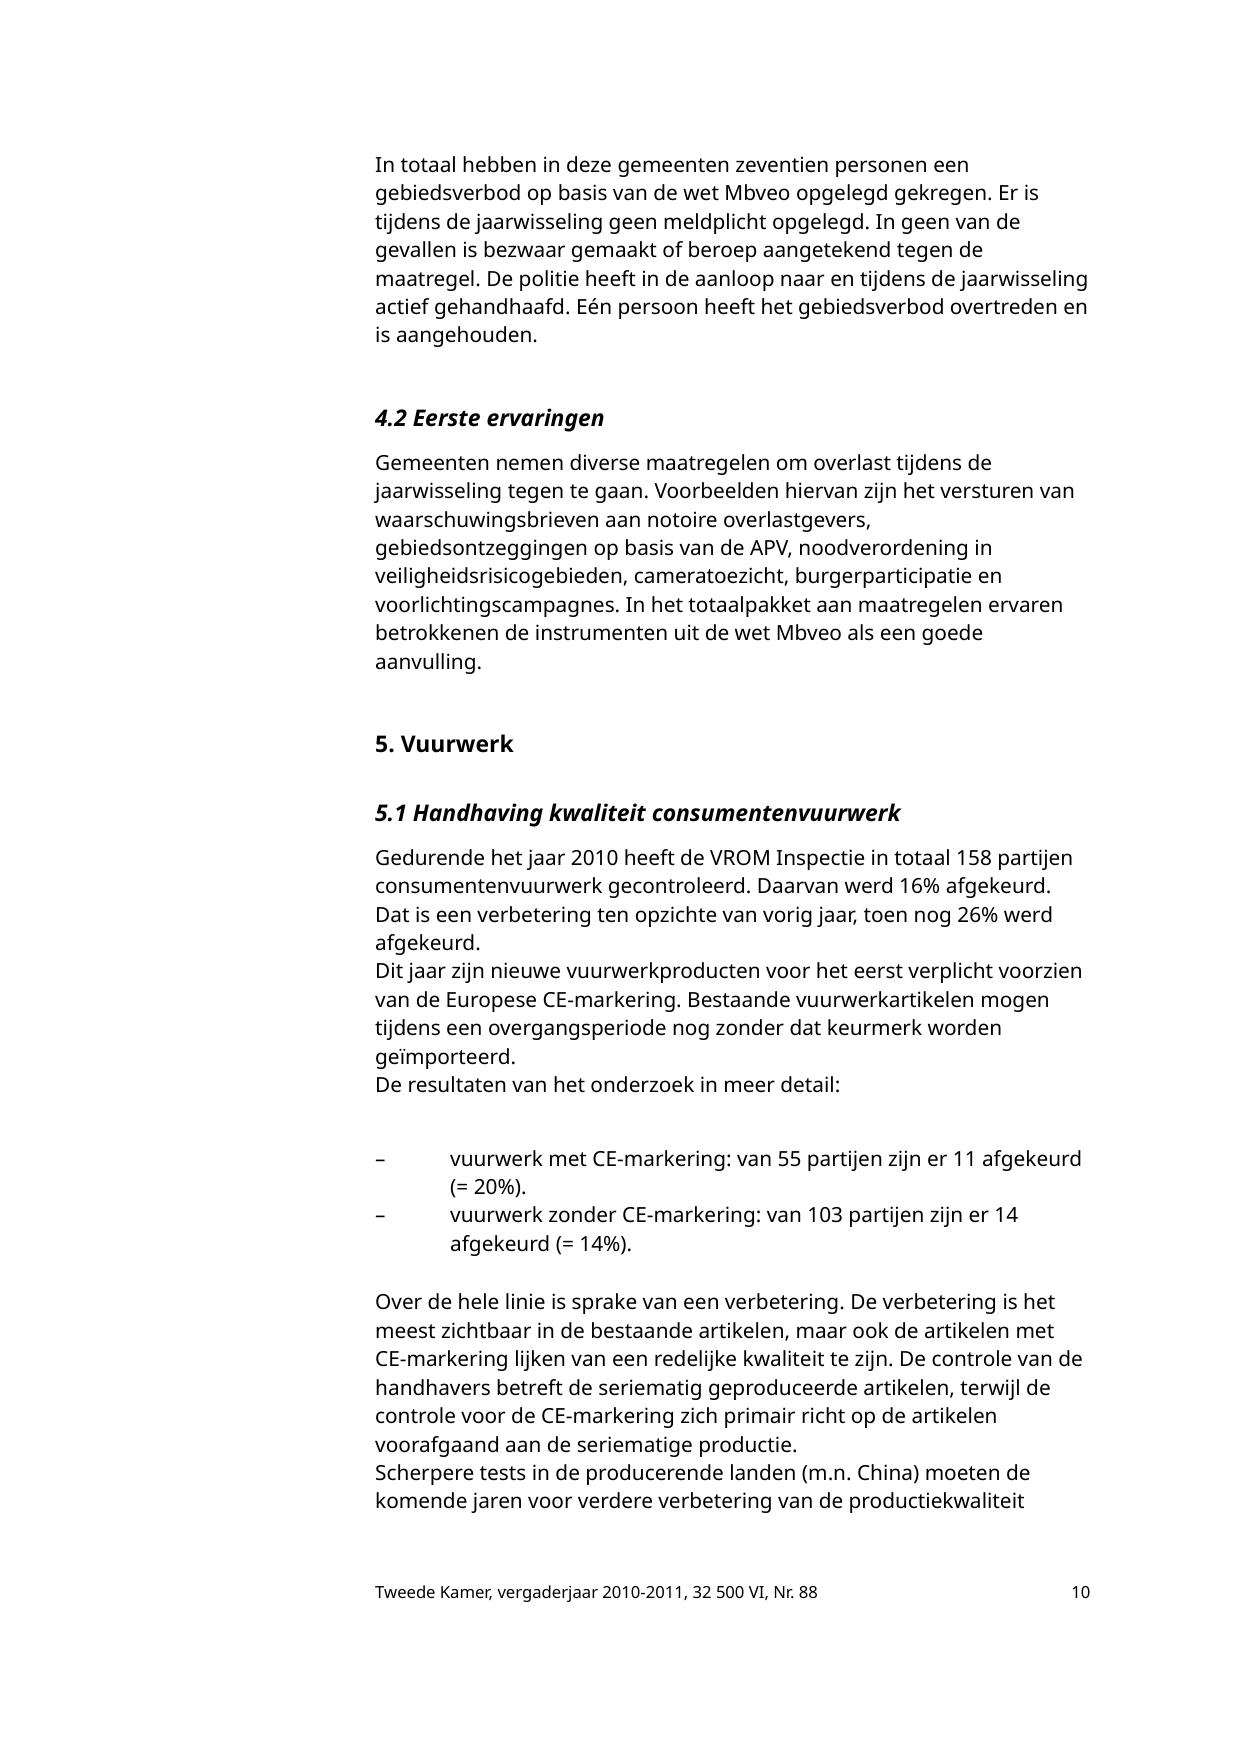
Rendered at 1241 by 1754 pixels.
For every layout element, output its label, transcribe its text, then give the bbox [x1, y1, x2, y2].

list vuurwerk met CE-markering: van 55 partijen zijn er 11 afgekeurd (= 20%). [375, 1144, 1090, 1201]
subtitle 5. Vuurwerk [375, 728, 1090, 759]
subtitle 4.2 Eerste ervaringen [375, 402, 1090, 433]
text De resultaten van het onderzoek in meer detail: [375, 1070, 1090, 1099]
text Gedurende het jaar 2010 heeft de VROM Inspectie in totaal 158 partijen consumentenvuurwerk gecontroleerd. Daarvan werd 16% afgekeurd. Dat is een verbetering ten opzichte van vorig jaar, toen nog 26% werd afgekeurd. [375, 843, 1090, 957]
subtitle 5.1 Handhaving kwaliteit consumentenvuurwerk [375, 797, 1090, 828]
text In totaal hebben in deze gemeenten zeventien personen een gebiedsverbod op basis van de wet Mbveo opgelegd gekregen. Er is tijdens de jaarwisseling geen meldplicht opgelegd. In geen van de gevallen is bezwaar gemaakt of beroep aangetekend tegen de maatregel. De politie heeft in de aanloop naar en tijdens de jaarwisseling actief gehandhaafd. Eén persoon heeft het gebiedsverbod overtreden en is aangehouden. [375, 150, 1090, 349]
list vuurwerk zonder CE-markering: van 103 partijen zijn er 14 afgekeurd (= 14%). [375, 1201, 1090, 1257]
text Over de hele linie is sprake van een verbetering. De verbetering is het meest zichtbaar in de bestaande artikelen, maar ook de artikelen met CE-markering lijken van een redelijke kwaliteit te zijn. De controle van de handhavers betreft de seriematig geproduceerde artikelen, terwijl de controle voor de CE-markering zich primair richt op de artikelen voorafgaand aan de seriematige productie. [375, 1287, 1090, 1458]
text Gemeenten nemen diverse maatregelen om overlast tijdens de jaarwisseling tegen te gaan. Voorbeelden hiervan zijn het versturen van waarschuwingsbrieven aan notoire overlastgevers, gebiedsontzeggingen op basis van de APV, noodverordening in veiligheidsrisicogebieden, cameratoezicht, burgerparticipatie en voorlichtingscampagnes. In het totaalpakket aan maatregelen ervaren betrokkenen de instrumenten uit de wet Mbveo als een goede aanvulling. [375, 448, 1090, 675]
text Scherpere tests in de producerende landen (m.n. China) moeten de komende jaren voor verdere verbetering van de productiekwaliteit [375, 1458, 1090, 1515]
text Dit jaar zijn nieuwe vuurwerkproducten voor het eerst verplicht voorzien van de Europese CE-markering. Bestaande vuurwerkartikelen mogen tijdens een overgangsperiode nog zonder dat keurmerk worden geïmporteerd. [375, 957, 1090, 1070]
